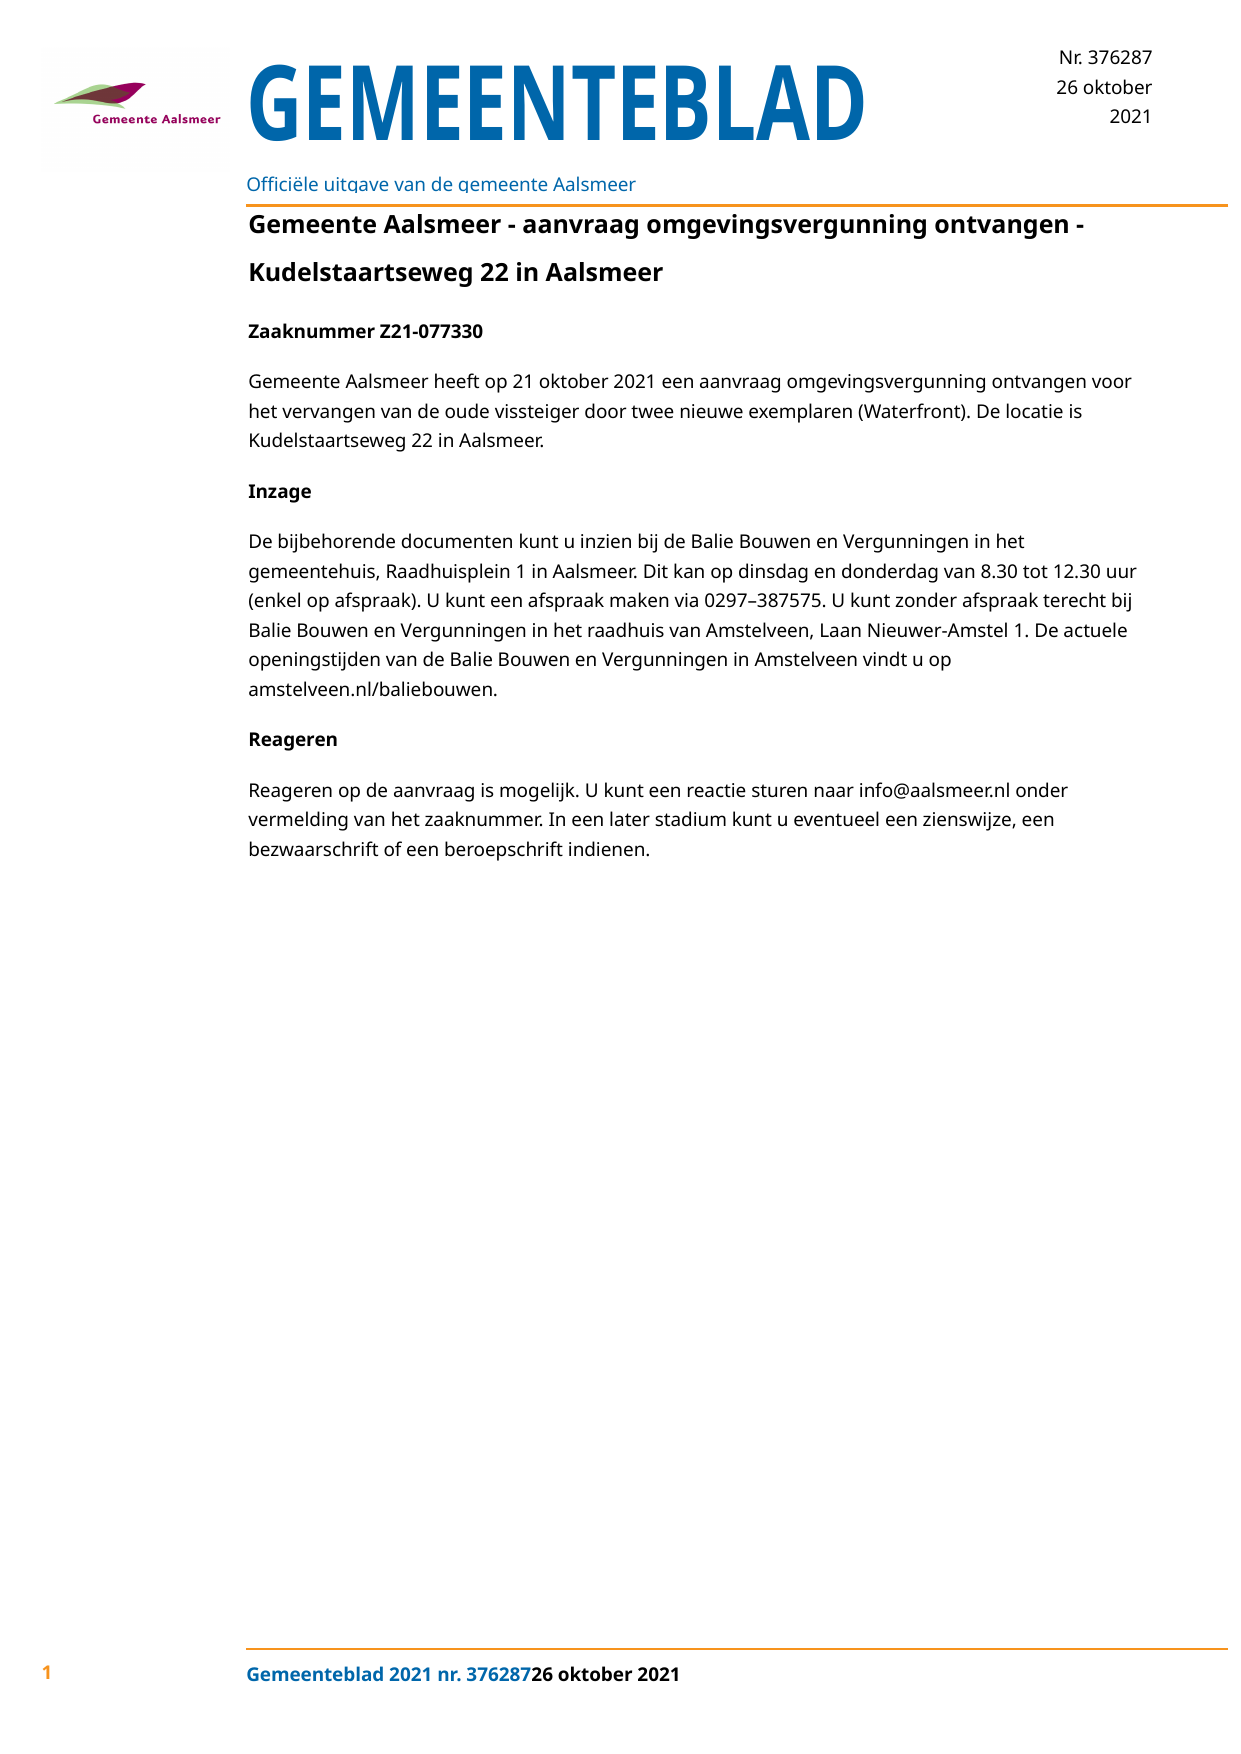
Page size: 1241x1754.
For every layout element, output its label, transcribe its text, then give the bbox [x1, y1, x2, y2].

text De bijbehorende documenten kunt u inzien bij de Balie Bouwen en Vergunningen in het gemeentehuis, Raadhuisplein 1 in Aalsmeer. Dit kan op dinsdag en donderdag van 8.30 tot 12.30 uur (enkel op afspraak). U kunt een afspraak maken via 0297–387575. U kunt zonder afspraak terecht bij Balie Bouwen en Vergunningen in het raadhuis van Amstelveen, Laan Nieuwer-Amstel 1. De actuele openingstijden van de Balie Bouwen en Vergunningen in Amstelveen vindt u op amstelveen.nl/baliebouwen. [248, 528, 1152, 702]
picture [41, 47, 231, 172]
text Reageren op de aanvraag is mogelijk. U kunt een reactie sturen naar info@aalsmeer.nl onder vermelding van het zaaknummer. In een later stadium kunt u eventueel een zienswijze, een bezwaarschrift of een beroepschrift indienen. [248, 777, 1152, 862]
text Gemeente Aalsmeer - aanvraag omgevingsvergunning ontvangen - Kudelstaartseweg 22 in Aalsmeer [248, 207, 1152, 288]
text Zaaknummer Z21-077330 [248, 318, 1152, 344]
text Gemeente Aalsmeer heeft op 21 oktober 2021 een aanvraag omgevingsvergunning ontvangen voor het vervangen van de oude vissteiger door twee nieuwe exemplaren (Waterfront). De locatie is Kudelstaartseweg 22 in Aalsmeer. [248, 368, 1152, 453]
text Reageren [248, 727, 1152, 752]
text Inzage [248, 478, 1152, 504]
